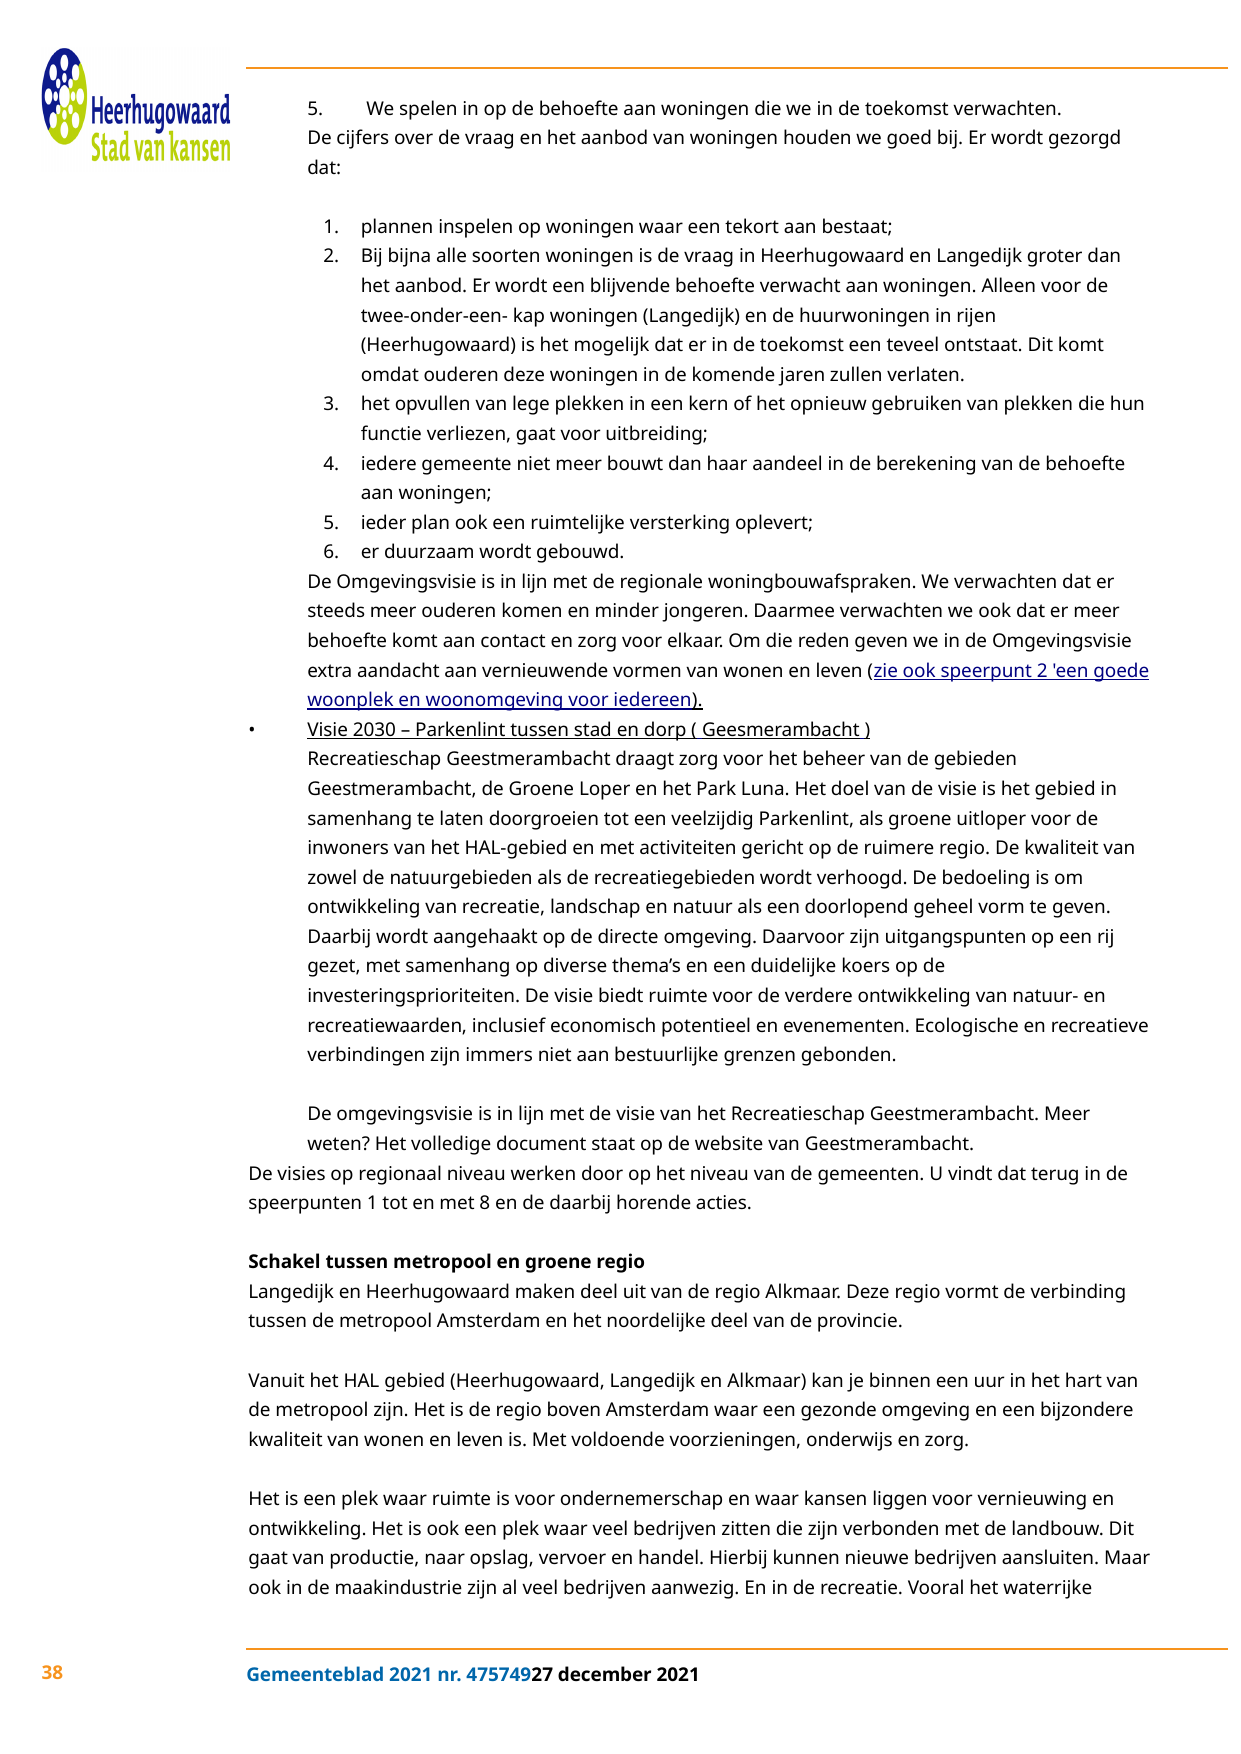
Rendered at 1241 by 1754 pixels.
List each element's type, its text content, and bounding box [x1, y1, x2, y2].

text Schakel tussen metropool en groene regio [248, 1248, 1152, 1274]
text Langedijk en Heerhugowaard maken deel uit van de regio Alkmaar. Deze regio vormt de verbinding tussen de metropool Amsterdam en het noordelijke deel van de provincie. [248, 1278, 1152, 1333]
list iedere gemeente niet meer bouwt dan haar aandeel in de berekening van de behoefte aan woningen; [323, 450, 1152, 505]
list plannen inspelen op woningen waar een tekort aan bestaat; [323, 213, 1152, 239]
list We spelen in op de behoefte aan woningen die we in de toekomst verwachten. [307, 95, 1152, 121]
list het opvullen van lege plekken in een kern of het opnieuw gebruiken van plekken die hun functie verliezen, gaat voor uitbreiding; [323, 391, 1152, 446]
list Visie 2030 – Parkenlint tussen stad en dorp ( Geesmerambacht ) [248, 716, 1152, 742]
list Recreatieschap Geestmerambacht draagt zorg voor het beheer van de gebieden Geestmerambacht, de Groene Loper en het Park Luna. Het doel van de visie is het gebied in samenhang te laten doorgroeien tot een veelzijdig Parkenlint, als groene uitloper voor de inwoners van het HAL-gebied en met activiteiten gericht op de ruimere regio. De kwaliteit van zowel de natuurgebieden als de recreatiegebieden wordt verhoogd. De bedoeling is om ontwikkeling van recreatie, landschap en natuur als een doorlopend geheel vorm te geven. Daarbij wordt aangehaakt op de directe omgeving. Daarvoor zijn uitgangspunten op een rij gezet, met samenhang op diverse thema’s en een duidelijke koers op de investeringsprioriteiten. De visie biedt ruimte voor de verdere ontwikkeling van natuur- en recreatiewaarden, inclusief economisch potentieel en evenementen. Ecologische en recreatieve verbindingen zijn immers niet aan bestuurlijke grenzen gebonden. [248, 746, 1152, 1067]
text De visies op regionaal niveau werken door op het niveau van de gemeenten. U vindt dat terug in de speerpunten 1 tot en met 8 en de daarbij horende acties. [248, 1160, 1152, 1215]
text Vanuit het HAL gebied (Heerhugowaard, Langedijk en Alkmaar) kan je binnen een uur in het hart van de metropool zijn. Het is de regio boven Amsterdam waar een gezonde omgeving en een bijzondere kwaliteit van wonen en leven is. Met voldoende voorzieningen, onderwijs en zorg. [248, 1367, 1152, 1452]
list De cijfers over de vraag en het aanbod van woningen houden we goed bij. Er wordt gezorgd dat: [248, 124, 1152, 180]
text Het is een plek waar ruimte is voor ondernemerschap en waar kansen liggen voor vernieuwing en ontwikkeling. Het is ook een plek waar veel bedrijven zitten die zijn verbonden met de landbouw. Dit gaat van productie, naar opslag, vervoer en handel. Hierbij kunnen nieuwe bedrijven aansluiten. Maar ook in de maakindustrie zijn al veel bedrijven aanwezig. En in de recreatie. Vooral het waterrijke [248, 1485, 1152, 1600]
list ieder plan ook een ruimtelijke versterking oplevert; [323, 509, 1152, 535]
list Bij bijna alle soorten woningen is de vraag in Heerhugowaard en Langedijk groter dan het aanbod. Er wordt een blijvende behoefte verwacht aan woningen. Alleen voor de twee-onder-een- kap woningen (Langedijk) en de huurwoningen in rijen (Heerhugowaard) is het mogelijk dat er in de toekomst een teveel ontstaat. Dit komt omdat ouderen deze woningen in de komende jaren zullen verlaten. [323, 243, 1152, 387]
picture [41, 47, 231, 172]
list De omgevingsvisie is in lijn met de visie van het Recreatieschap Geestmerambacht. Meer weten? Het volledige document staat op de website van Geestmerambacht. [248, 1101, 1152, 1156]
list De Omgevingsvisie is in lijn met de regionale woningbouwafspraken. We verwachten dat er steeds meer ouderen komen en minder jongeren. Daarmee verwachten we ook dat er meer behoefte komt aan contact en zorg voor elkaar. Om die reden geven we in de Omgevingsvisie extra aandacht aan vernieuwende vormen van wonen en leven (zie ook speerpunt 2 'een goede woonplek en woonomgeving voor iedereen). [248, 568, 1152, 712]
list er duurzaam wordt gebouwd. [323, 538, 1152, 564]
